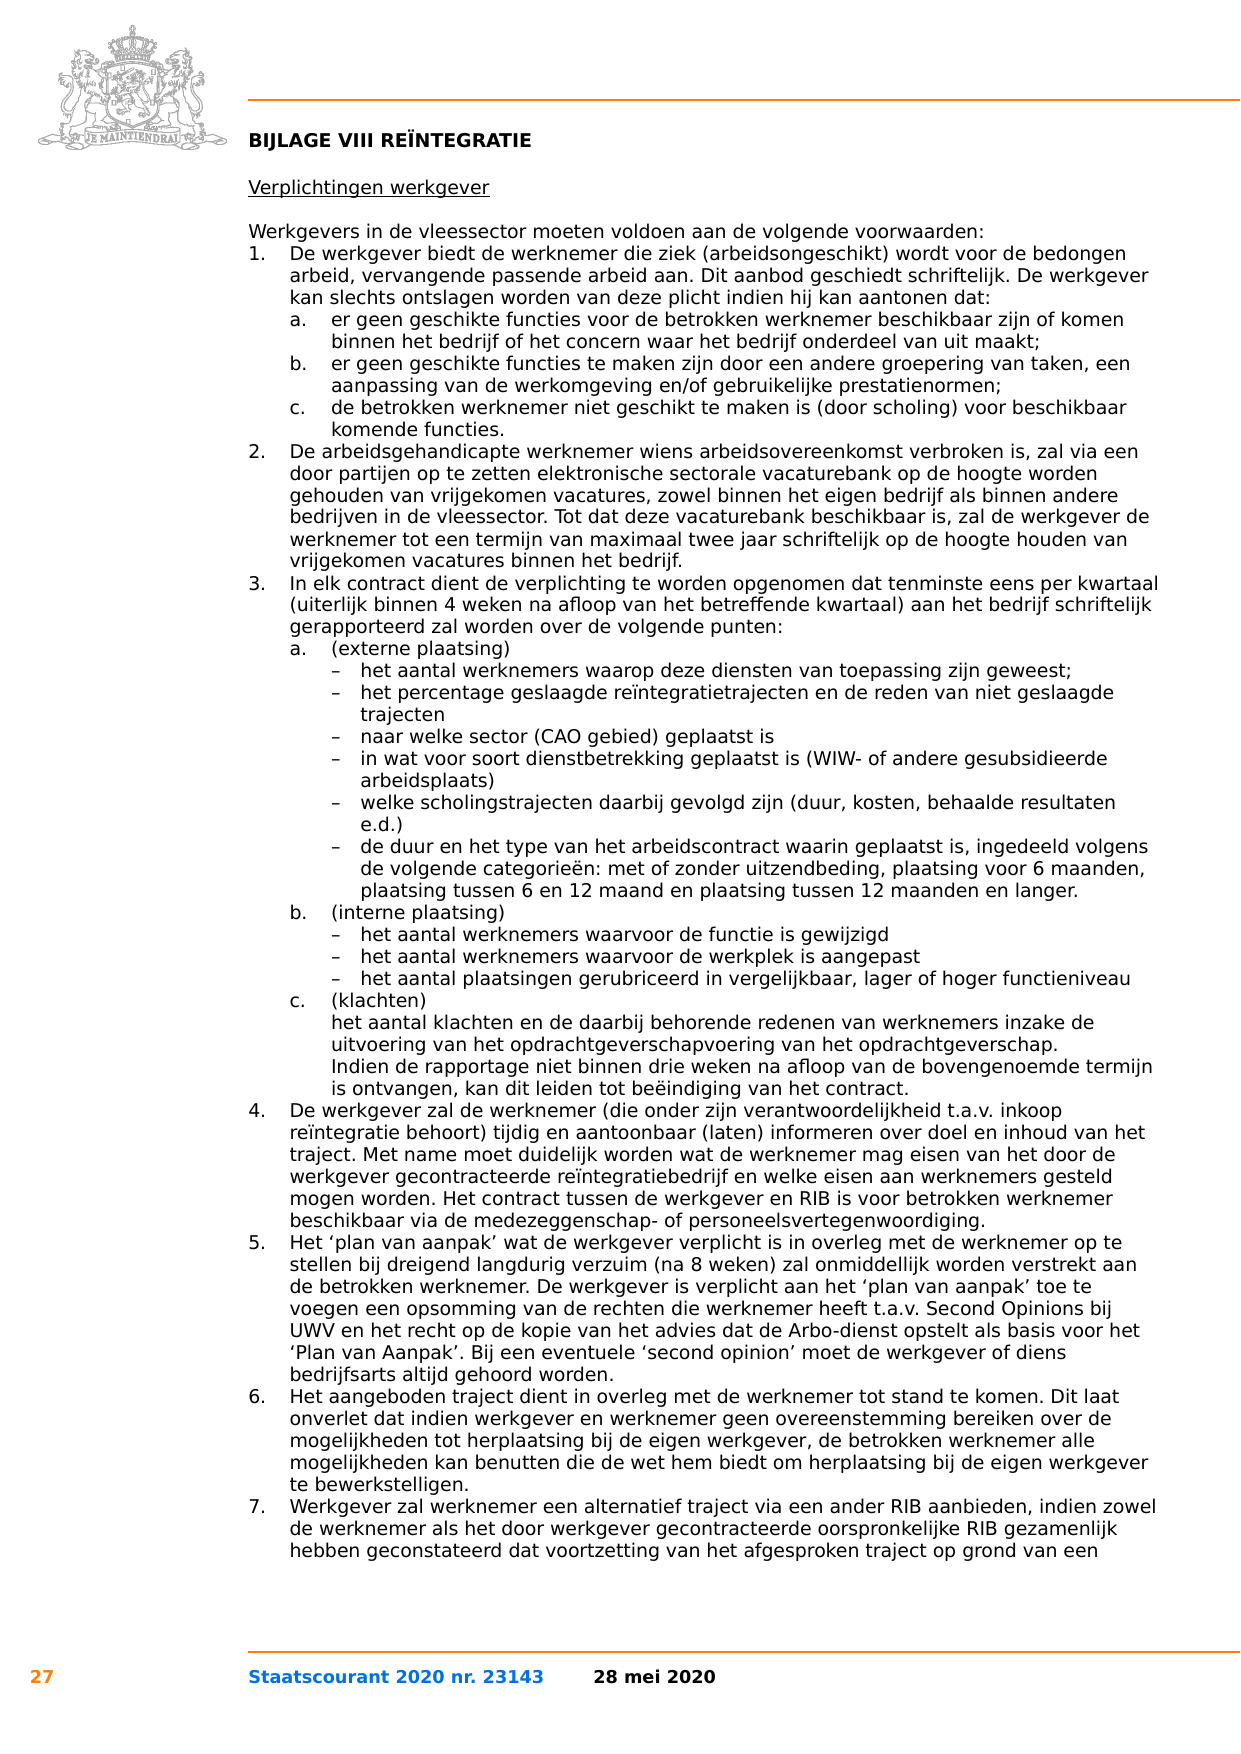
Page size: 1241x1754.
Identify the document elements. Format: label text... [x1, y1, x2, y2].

text 2. De arbeidsgehandicapte werknemer wiens arbeidsovereenkomst verbroken is, zal via een door partijen op te zetten elektronische sectorale vacaturebank op de hoogte worden gehouden van vrijgekomen vacatures, zowel binnen het eigen bedrijf als binnen andere bedrijven in de vleessector. Tot dat deze vacaturebank beschikbaar is, zal de werkgever de werknemer tot een termijn van maximaal twee jaar schriftelijk op de hoogte houden van vrijgekomen vacatures binnen het bedrijf. [248, 441, 1163, 572]
text – het aantal werknemers waarop deze diensten van toepassing zijn geweest; [331, 660, 1163, 682]
text 6. Het aangeboden traject dient in overleg met de werknemer tot stand te komen. Dit laat onverlet dat indien werkgever en werknemer geen overeenstemming bereiken over de mogelijkheden tot herplaatsing bij de eigen werkgever, de betrokken werknemer alle mogelijkheden kan benutten die de wet hem biedt om herplaatsing bij de eigen werkgever te bewerkstelligen. [248, 1386, 1163, 1496]
text c. (klachten) [289, 990, 1163, 1012]
text – de duur en het type van het arbeidscontract waarin geplaatst is, ingedeeld volgens de volgende categorieën: met of zonder uitzendbeding, plaatsing voor 6 maanden, plaatsing tussen 6 en 12 maand en plaatsing tussen 12 maanden en langer. [331, 836, 1163, 902]
text – het percentage geslaagde reïntegratietrajecten en de reden van niet geslaagde trajecten [331, 682, 1163, 726]
text a. er geen geschikte functies voor de betrokken werknemer beschikbaar zijn of komen binnen het bedrijf of het concern waar het bedrijf onderdeel van uit maakt; [289, 309, 1163, 353]
picture [38, 25, 227, 150]
text 4. De werkgever zal de werknemer (die onder zijn verantwoordelijkheid t.a.v. inkoop reïntegratie behoort) tijdig en aantoonbaar (laten) informeren over doel en inhoud van het traject. Met name moet duidelijk worden wat de werknemer mag eisen van het door de werkgever gecontracteerde reïntegratiebedrijf en welke eisen aan werknemers gesteld mogen worden. Het contract tussen de werkgever en RIB is voor betrokken werknemer beschikbaar via de medezeggenschap- of personeelsvertegenwoordiging. [248, 1100, 1163, 1232]
text b. er geen geschikte functies te maken zijn door een andere groepering van taken, een aanpassing van de werkomgeving en/of gebruikelijke prestatienormen; [289, 353, 1163, 397]
text – het aantal plaatsingen gerubriceerd in vergelijkbaar, lager of hoger functieniveau [331, 968, 1163, 990]
text – het aantal werknemers waarvoor de werkplek is aangepast [331, 946, 1163, 968]
text het aantal klachten en de daarbij behorende redenen van werknemers inzake de uitvoering van het opdrachtgeverschapvoering van het opdrachtgeverschap. [331, 1012, 1163, 1056]
text – naar welke sector (CAO gebied) geplaatst is [331, 726, 1163, 748]
subtitle Verplichtingen werkgever [248, 177, 1163, 199]
text – welke scholingstrajecten daarbij gevolgd zijn (duur, kosten, behaalde resultaten e.d.) [331, 792, 1163, 836]
text a. (externe plaatsing) [289, 638, 1163, 660]
text 1. De werkgever biedt de werknemer die ziek (arbeidsongeschikt) wordt voor de bedongen arbeid, vervangende passende arbeid aan. Dit aanbod geschiedt schriftelijk. De werkgever kan slechts ontslagen worden van deze plicht indien hij kan aantonen dat: [248, 243, 1163, 309]
text – het aantal werknemers waarvoor de functie is gewijzigd [331, 924, 1163, 946]
text – in wat voor soort dienstbetrekking geplaatst is (WIW- of andere gesubsidieerde arbeidsplaats) [331, 748, 1163, 792]
text b. (interne plaatsing) [289, 902, 1163, 924]
text Indien de rapportage niet binnen drie weken na afloop van de bovengenoemde termijn is ontvangen, kan dit leiden tot beëindiging van het contract. [331, 1056, 1163, 1100]
text 3. In elk contract dient de verplichting te worden opgenomen dat tenminste eens per kwartaal (uiterlijk binnen 4 weken na afloop van het betreffende kwartaal) aan het bedrijf schriftelijk gerapporteerd zal worden over de volgende punten: [248, 572, 1163, 638]
text c. de betrokken werknemer niet geschikt te maken is (door scholing) voor beschikbaar komende functies. [289, 397, 1163, 441]
text 5. Het ‘plan van aanpak’ wat de werkgever verplicht is in overleg met de werknemer op te stellen bij dreigend langdurig verzuim (na 8 weken) zal onmiddellijk worden verstrekt aan de betrokken werknemer. De werkgever is verplicht aan het ‘plan van aanpak’ toe te voegen een opsomming van de rechten die werknemer heeft t.a.v. Second Opinions bij UWV en het recht op de kopie van het advies dat de Arbo-dienst opstelt als basis voor het ‘Plan van Aanpak’. Bij een eventuele ‘second opinion’ moet de werkgever of diens bedrijfsarts altijd gehoord worden. [248, 1232, 1163, 1386]
subtitle BIJLAGE VIII REÏNTEGRATIE [248, 130, 1163, 152]
text 7. Werkgever zal werknemer een alternatief traject via een ander RIB aanbieden, indien zowel de werknemer als het door werkgever gecontracteerde oorspronkelijke RIB gezamenlijk hebben geconstateerd dat voortzetting van het afgesproken traject op grond van een [248, 1496, 1163, 1561]
text Werkgevers in de vleessector moeten voldoen aan de volgende voorwaarden: [248, 221, 1163, 243]
